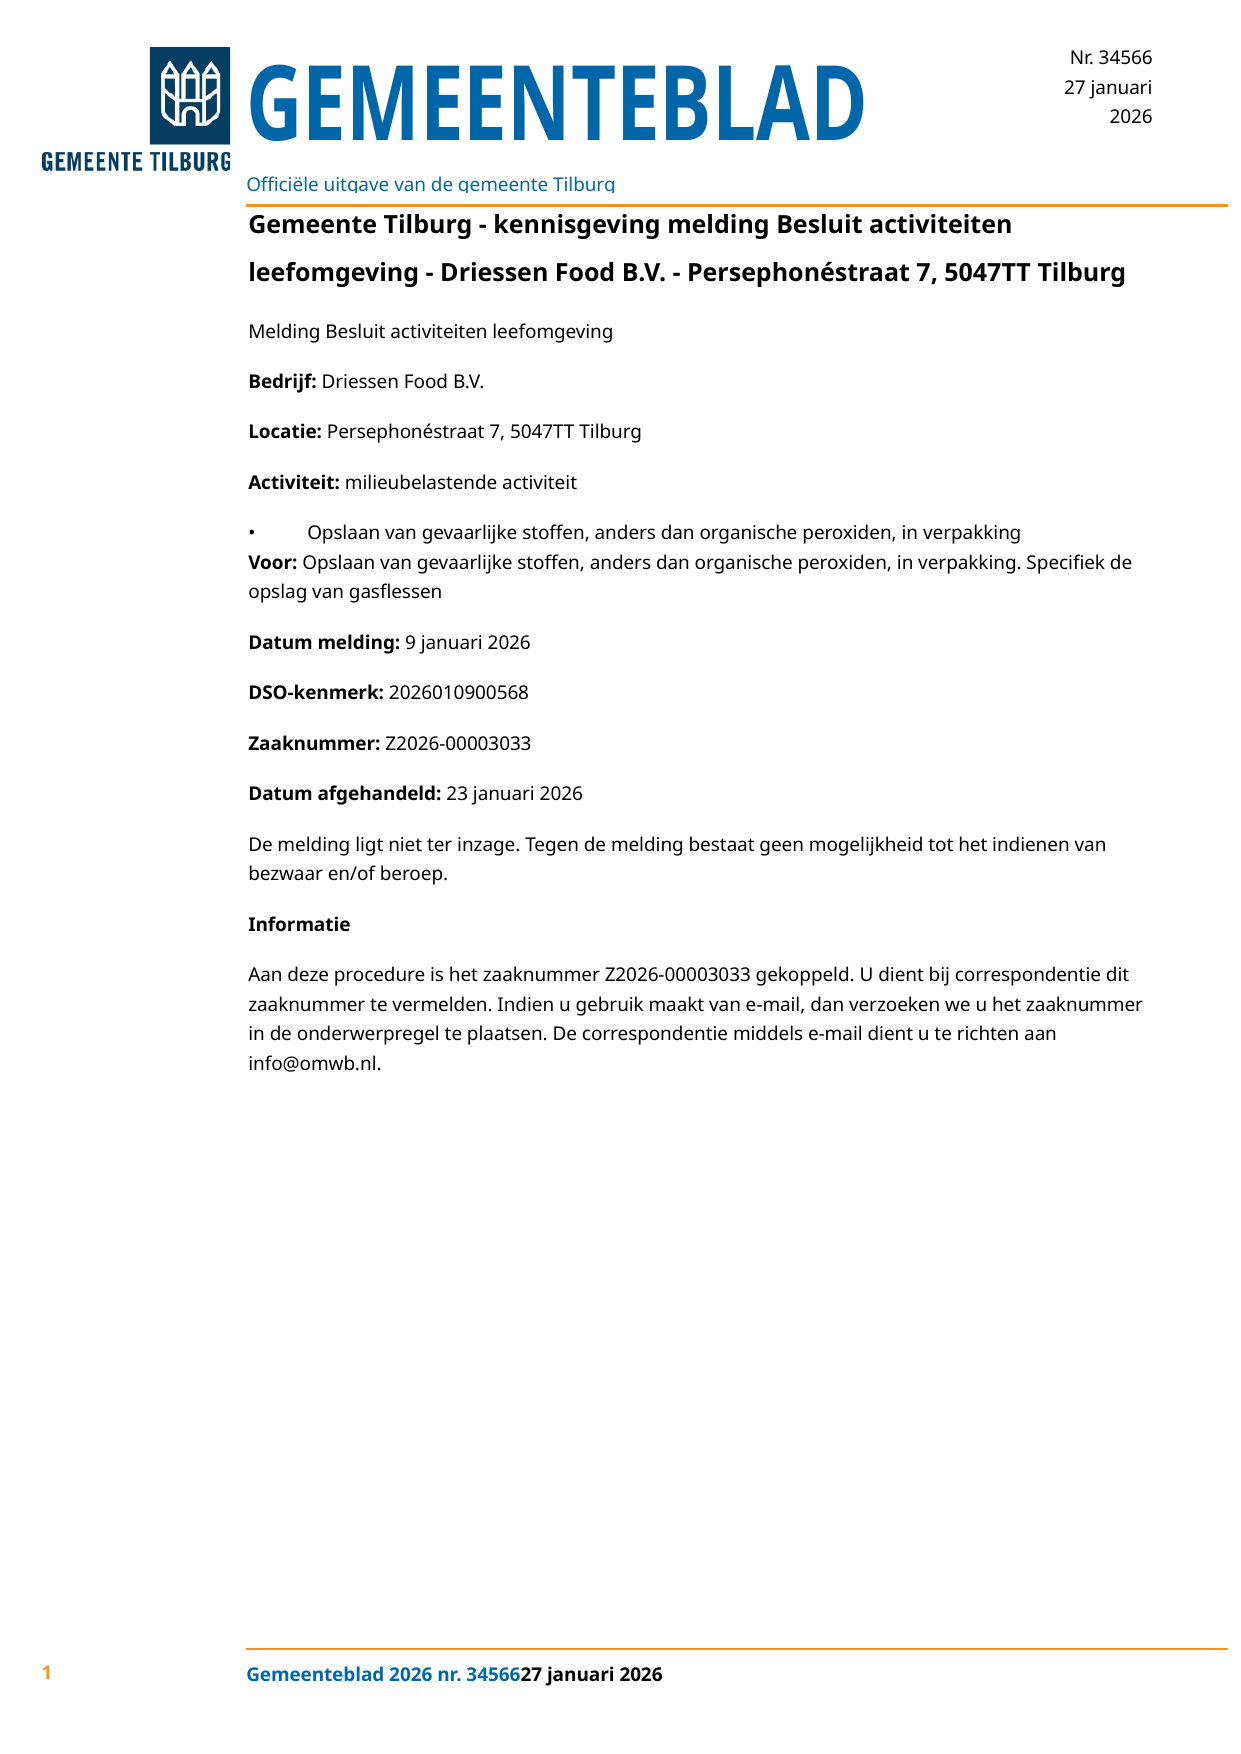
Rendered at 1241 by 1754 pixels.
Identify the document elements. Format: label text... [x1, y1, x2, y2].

text Informatie [248, 911, 1152, 937]
text Zaaknummer: Z2026-00003033 [248, 730, 1152, 756]
text Bedrijf: Driessen Food B.V. [248, 368, 1152, 394]
text Datum afgehandeld: 23 januari 2026 [248, 780, 1152, 806]
text Datum melding: 9 januari 2026 [248, 629, 1152, 655]
text Melding Besluit activiteiten leefomgeving [248, 318, 1152, 344]
text De melding ligt niet ter inzage. Tegen de melding bestaat geen mogelijkheid tot het indienen van bezwaar en/of beroep. [248, 831, 1152, 886]
text Voor: Opslaan van gevaarlijke stoffen, anders dan organische peroxiden, in verpakking. Specifiek de opslag van gasflessen [248, 549, 1152, 604]
text Gemeente Tilburg - kennisgeving melding Besluit activiteiten leefomgeving - Driessen Food B.V. - Persephonéstraat 7, 5047TT Tilburg [248, 207, 1152, 288]
list Opslaan van gevaarlijke stoffen, anders dan organische peroxiden, in verpakking [248, 519, 1152, 545]
picture [41, 47, 231, 172]
text Aan deze procedure is het zaaknummer Z2026-00003033 gekoppeld. U dient bij correspondentie dit zaaknummer te vermelden. Indien u gebruik maakt van e-mail, dan verzoeken we u het zaaknummer in de onderwerpregel te plaatsen. De correspondentie middels e-mail dient u te richten aan info@omwb.nl. [248, 961, 1152, 1076]
text DSO-kenmerk: 2026010900568 [248, 679, 1152, 705]
text Locatie: Persephonéstraat 7, 5047TT Tilburg [248, 419, 1152, 444]
text Activiteit: milieubelastende activiteit [248, 469, 1152, 495]
